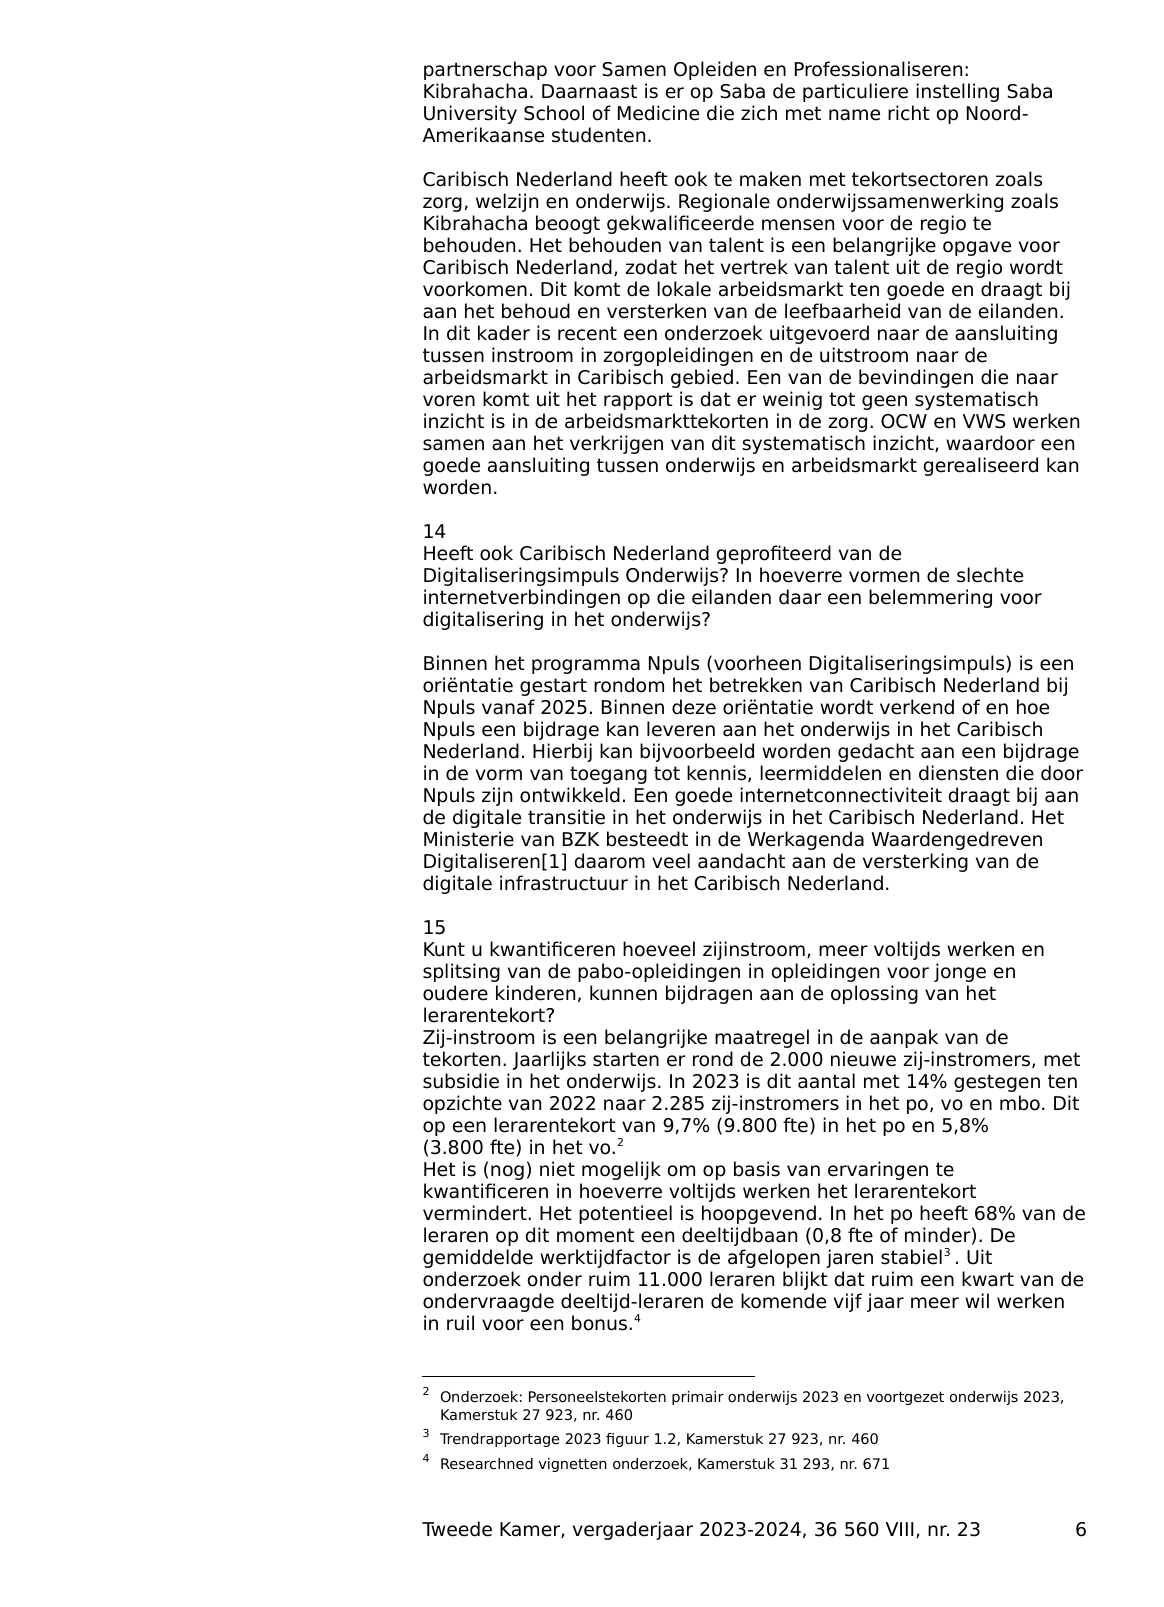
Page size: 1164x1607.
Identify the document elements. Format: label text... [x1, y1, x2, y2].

text Heeft ook Caribisch Nederland geprofiteerd van de Digitaliseringsimpuls Onderwijs? In hoeverre vormen de slechte internetverbindingen op die eilanden daar een belemmering voor digitalisering in het onderwijs? [422, 543, 1087, 631]
text 15 [422, 917, 1087, 939]
text Onderzoek: Personeelstekorten primair onderwijs 2023 en voortgezet onderwijs 2023, Kamerstuk 27 923, nr. 460 [422, 1385, 1087, 1424]
text Binnen het programma Npuls (voorheen Digitaliseringsimpuls) is een oriëntatie gestart rondom het betrekken van Caribisch Nederland bij Npuls vanaf 2025. Binnen deze oriëntatie wordt verkend of en hoe Npuls een bijdrage kan leveren aan het onderwijs in het Caribisch Nederland. Hierbij kan bijvoorbeeld worden gedacht aan een bijdrage in de vorm van toegang tot kennis, leermiddelen en diensten die door Npuls zijn ontwikkeld. Een goede internetconnectiviteit draagt bij aan de digitale transitie in het onderwijs in het Caribisch Nederland. Het Ministerie van BZK besteedt in de Werkagenda Waardengedreven Digitaliseren[1] daarom veel aandacht aan de versterking van de digitale infrastructuur in het Caribisch Nederland. [422, 653, 1087, 895]
text Caribisch Nederland heeft ook te maken met tekortsectoren zoals zorg, welzijn en onderwijs. Regionale onderwijssamenwerking zoals Kibrahacha beoogt gekwalificeerde mensen voor de regio te behouden. Het behouden van talent is een belangrijke opgave voor Caribisch Nederland, zodat het vertrek van talent uit de regio wordt voorkomen. Dit komt de lokale arbeidsmarkt ten goede en draagt bij aan het behoud en versterken van de leefbaarheid van de eilanden. In dit kader is recent een onderzoek uitgevoerd naar de aansluiting tussen instroom in zorgopleidingen en de uitstroom naar de arbeidsmarkt in Caribisch gebied. Een van de bevindingen die naar voren komt uit het rapport is dat er weinig tot geen systematisch inzicht is in de arbeidsmarkttekorten in de zorg. OCW en VWS werken samen aan het verkrijgen van dit systematisch inzicht, waardoor een goede aansluiting tussen onderwijs en arbeidsmarkt gerealiseerd kan worden. [422, 169, 1087, 499]
text Researchned vignetten onderzoek, Kamerstuk 31 293, nr. 671 [422, 1452, 1087, 1474]
text Kunt u kwantificeren hoeveel zijinstroom, meer voltijds werken en splitsing van de pabo-opleidingen in opleidingen voor jonge en oudere kinderen, kunnen bijdragen aan de oplossing van het lerarentekort? [422, 939, 1087, 1027]
text 14 [422, 521, 1087, 543]
text Het is (nog) niet mogelijk om op basis van ervaringen te kwantificeren in hoeverre voltijds werken het lerarentekort vermindert. Het potentieel is hoopgevend. In het po heeft 68% van de leraren op dit moment een deeltijdbaan (0,8 fte of minder). De gemiddelde werktijdfactor is de afgelopen jaren stabiel. Uit onderzoek onder ruim 11.000 leraren blijkt dat ruim een kwart van de ondervraagde deeltijd-leraren de komende vijf jaar meer wil werken in ruil voor een bonus. [422, 1159, 1087, 1335]
text Trendrapportage 2023 figuur 1.2, Kamerstuk 27 923, nr. 460 [422, 1427, 1087, 1449]
text partnerschap voor Samen Opleiden en Professionaliseren: Kibrahacha. Daarnaast is er op Saba de particuliere instelling Saba University School of Medicine die zich met name richt op Noord-Amerikaanse studenten. [422, 59, 1087, 147]
text Zij-instroom is een belangrijke maatregel in de aanpak van de tekorten. Jaarlijks starten er rond de 2.000 nieuwe zij-instromers, met subsidie in het onderwijs. In 2023 is dit aantal met 14% gestegen ten opzichte van 2022 naar 2.285 zij-instromers in het po, vo en mbo. Dit op een lerarentekort van 9,7% (9.800 fte) in het po en 5,8% (3.800 fte) in het vo. [422, 1027, 1087, 1159]
